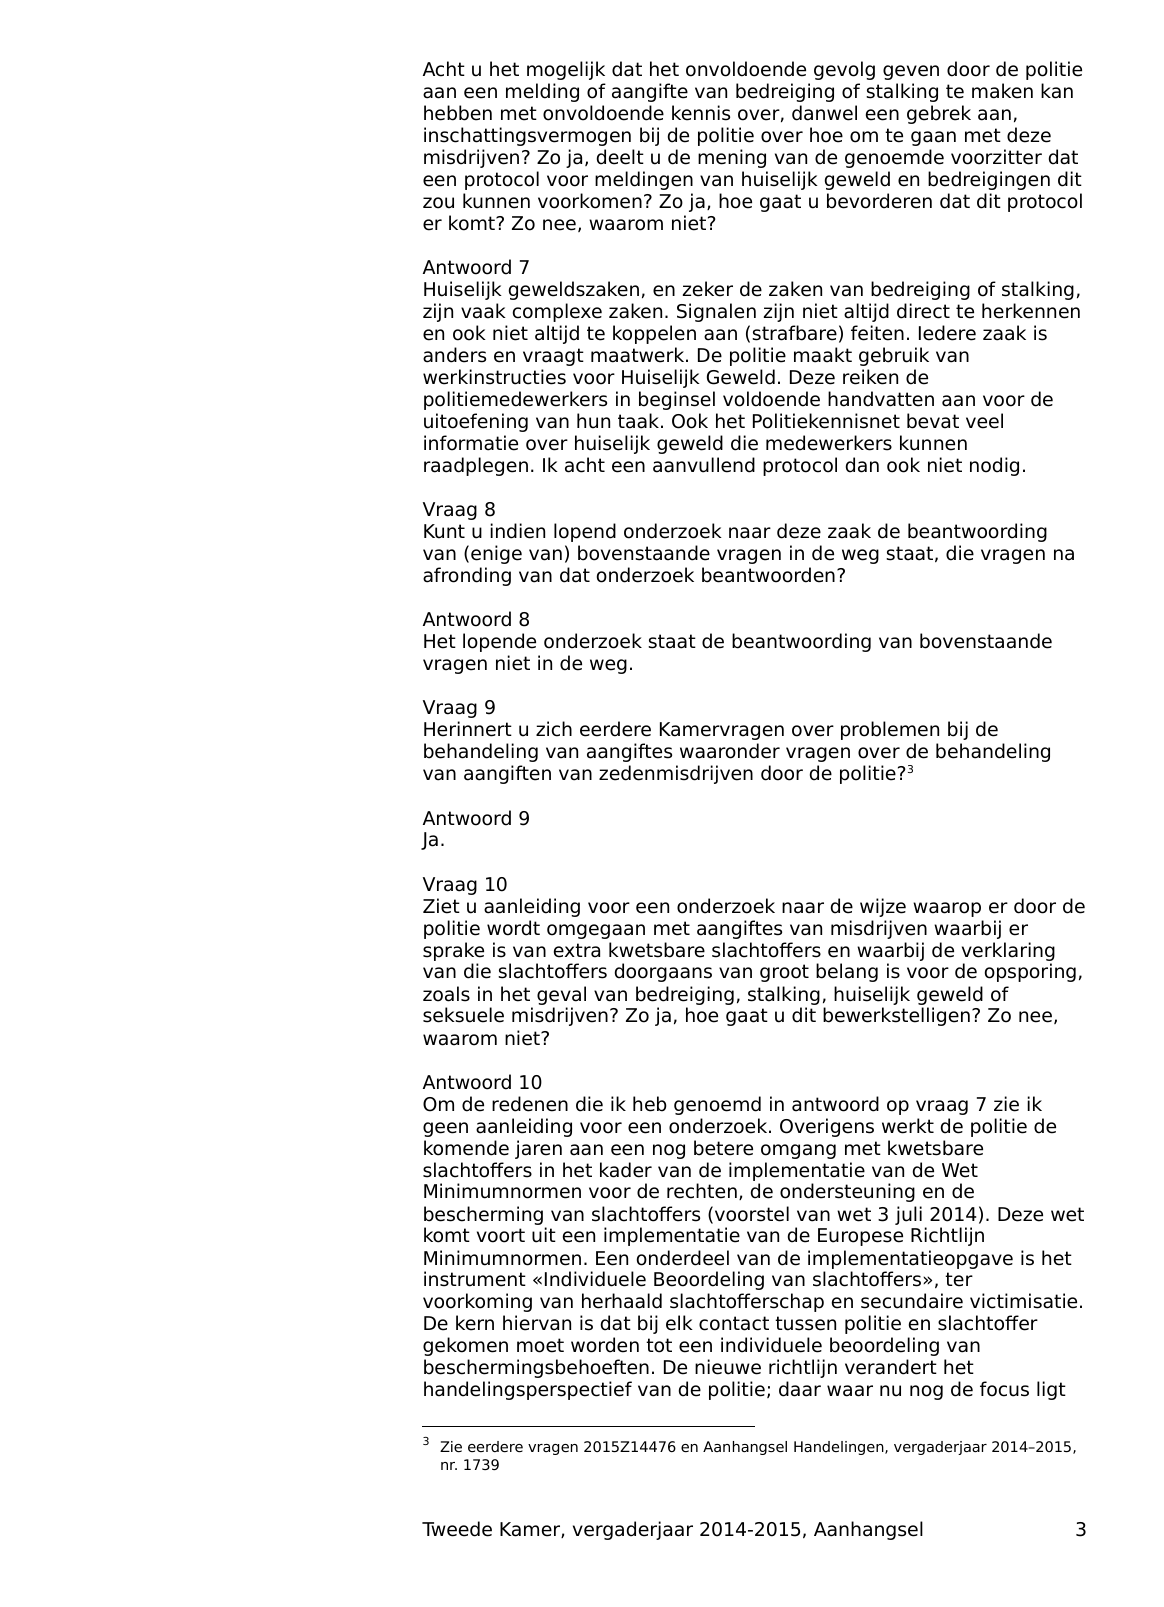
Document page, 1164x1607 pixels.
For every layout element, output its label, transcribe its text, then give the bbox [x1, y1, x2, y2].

text Het lopende onderzoek staat de beantwoording van bovenstaande vragen niet in de weg. [422, 631, 1087, 675]
text Vraag 9 [422, 697, 1087, 719]
text Zie eerdere vragen 2015Z14476 en Aanhangsel Handelingen, vergaderjaar 2014–2015, nr. 1739 [422, 1435, 1087, 1474]
text Vraag 8 [422, 499, 1087, 521]
text Antwoord 7 [422, 257, 1087, 279]
text Om de redenen die ik heb genoemd in antwoord op vraag 7 zie ik geen aanleiding voor een onderzoek. Overigens werkt de politie de komende jaren aan een nog betere omgang met kwetsbare slachtoffers in het kader van de implementatie van de Wet Minimumnormen voor de rechten, de ondersteuning en de bescherming van slachtoffers (voorstel van wet 3 juli 2014). Deze wet komt voort uit een implementatie van de Europese Richtlijn Minimumnormen. Een onderdeel van de implementatieopgave is het instrument «Individuele Beoordeling van slachtoffers», ter voorkoming van herhaald slachtofferschap en secundaire victimisatie. De kern hiervan is dat bij elk contact tussen politie en slachtoffer gekomen moet worden tot een individuele beoordeling van beschermingsbehoeften. De nieuwe richtlijn verandert het handelingsperspectief van de politie; daar waar nu nog de focus ligt [422, 1093, 1087, 1401]
text Kunt u indien lopend onderzoek naar deze zaak de beantwoording van (enige van) bovenstaande vragen in de weg staat, die vragen na afronding van dat onderzoek beantwoorden? [422, 521, 1087, 587]
text Huiselijk geweldszaken, en zeker de zaken van bedreiging of stalking, zijn vaak complexe zaken. Signalen zijn niet altijd direct te herkennen en ook niet altijd te koppelen aan (strafbare) feiten. Iedere zaak is anders en vraagt maatwerk. De politie maakt gebruik van werkinstructies voor Huiselijk Geweld. Deze reiken de politiemedewerkers in beginsel voldoende handvatten aan voor de uitoefening van hun taak. Ook het Politiekennisnet bevat veel informatie over huiselijk geweld die medewerkers kunnen raadplegen. Ik acht een aanvullend protocol dan ook niet nodig. [422, 279, 1087, 477]
text Vraag 10 [422, 873, 1087, 896]
text Antwoord 8 [422, 609, 1087, 631]
text Antwoord 9 [422, 807, 1087, 829]
text Herinnert u zich eerdere Kamervragen over problemen bij de behandeling van aangiftes waaronder vragen over de behandeling van aangiften van zedenmisdrijven door de politie? [422, 719, 1087, 785]
text Ja. [422, 829, 1087, 851]
text Antwoord 10 [422, 1072, 1087, 1093]
text Ziet u aanleiding voor een onderzoek naar de wijze waarop er door de politie wordt omgegaan met aangiftes van misdrijven waarbij er sprake is van extra kwetsbare slachtoffers en waarbij de verklaring van die slachtoffers doorgaans van groot belang is voor de opsporing, zoals in het geval van bedreiging, stalking, huiselijk geweld of seksuele misdrijven? Zo ja, hoe gaat u dit bewerkstelligen? Zo nee, waarom niet? [422, 896, 1087, 1049]
text Acht u het mogelijk dat het onvoldoende gevolg geven door de politie aan een melding of aangifte van bedreiging of stalking te maken kan hebben met onvoldoende kennis over, danwel een gebrek aan, inschattingsvermogen bij de politie over hoe om te gaan met deze misdrijven? Zo ja, deelt u de mening van de genoemde voorzitter dat een protocol voor meldingen van huiselijk geweld en bedreigingen dit zou kunnen voorkomen? Zo ja, hoe gaat u bevorderen dat dit protocol er komt? Zo nee, waarom niet? [422, 59, 1087, 235]
